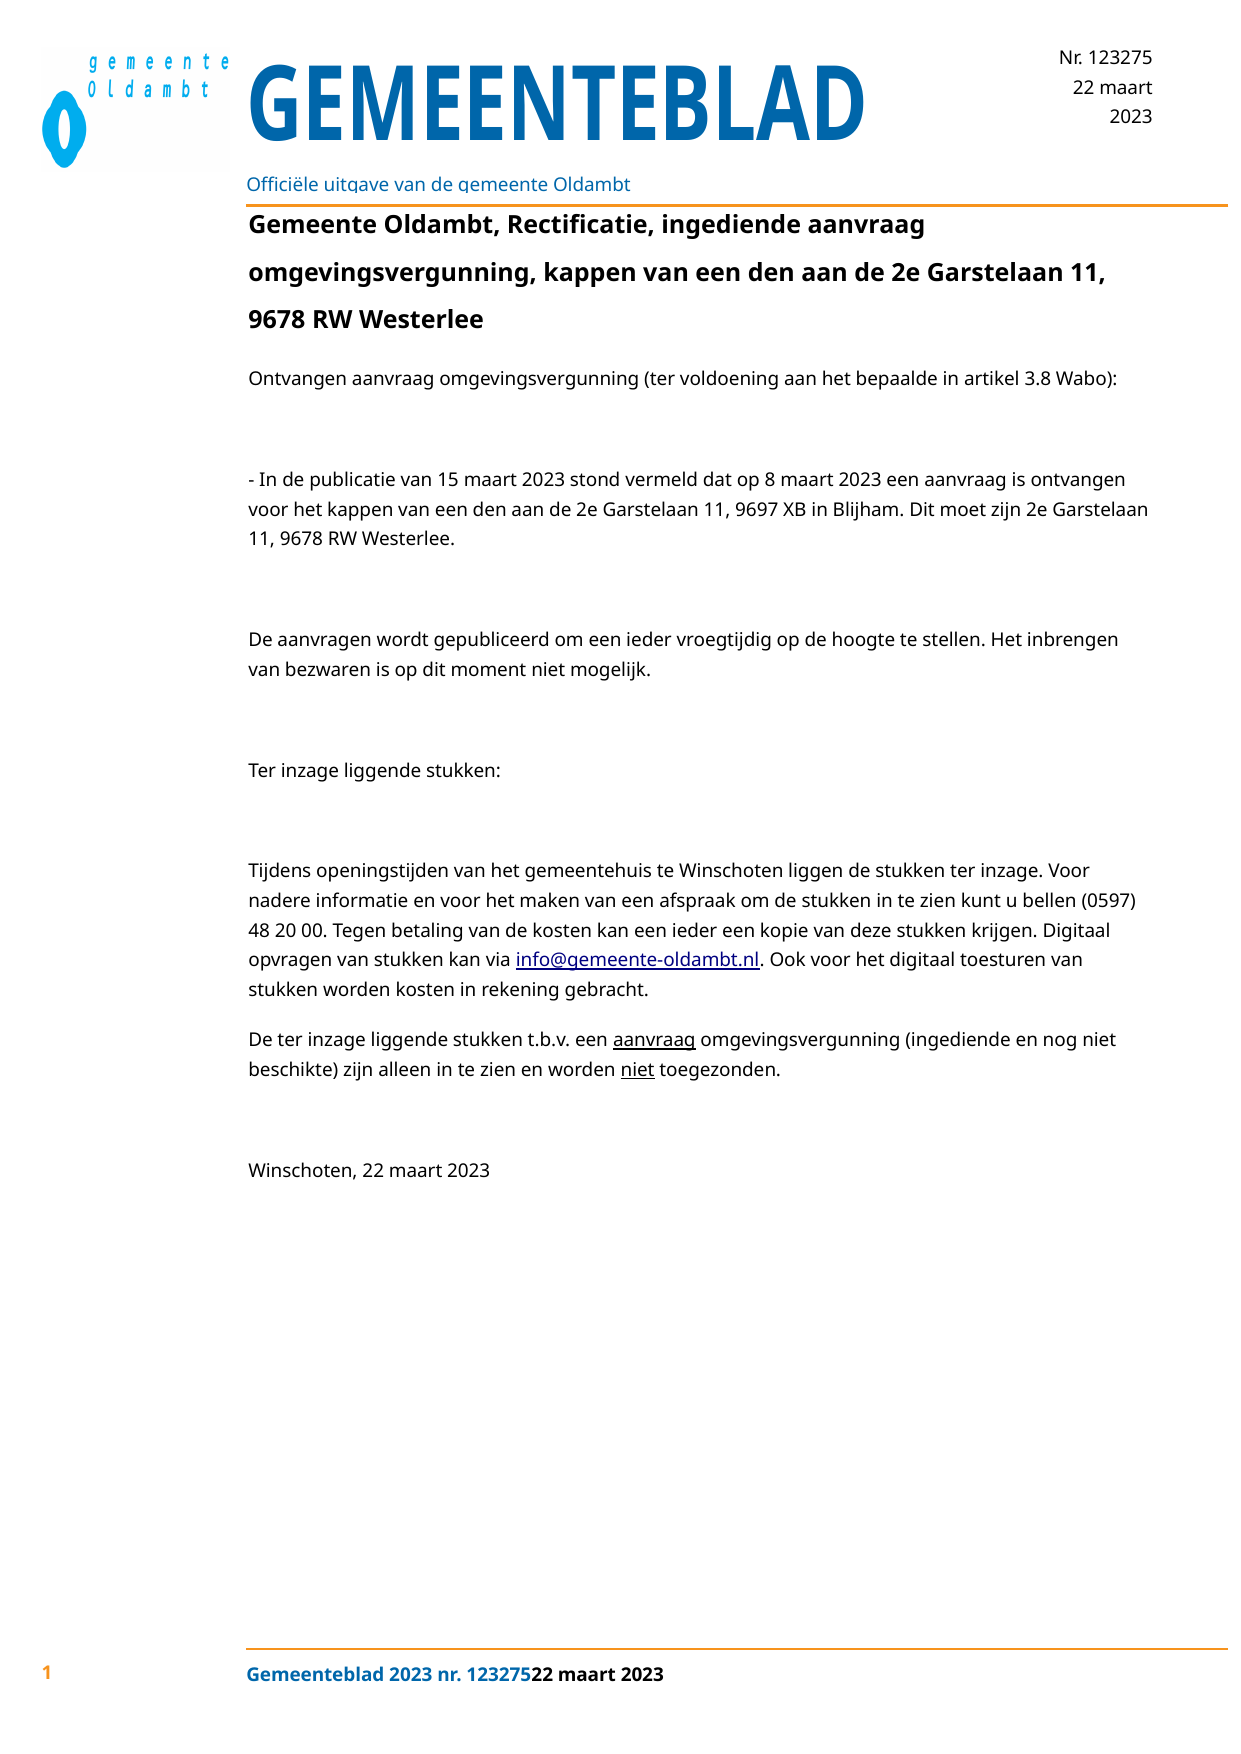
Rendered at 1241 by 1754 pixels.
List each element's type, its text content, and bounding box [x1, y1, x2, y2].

text Winschoten, 22 maart 2023 [248, 1157, 1152, 1182]
text Gemeente Oldambt, Rectificatie, ingediende aanvraag omgevingsvergunning, kappen van een den aan de 2e Garstelaan 11, 9678 RW Westerlee [248, 207, 1152, 336]
text Tijdens openingstijden van het gemeentehuis te Winschoten liggen de stukken ter inzage. Voor nadere informatie en voor het maken van een afspraak om de stukken in te zien kunt u bellen (0597) 48 20 00. Tegen betaling van de kosten kan een ieder een kopie van deze stukken krijgen. Digitaal opvragen van stukken kan via info@gemeente-oldambt.nl. Ook voor het digitaal toesturen van stukken worden kosten in rekening gebracht. [248, 858, 1152, 1002]
text De ter inzage liggende stukken t.b.v. een aanvraag omgevingsvergunning (ingediende en nog niet beschikte) zijn alleen in te zien en worden niet toegezonden. [248, 1026, 1152, 1082]
text Ontvangen aanvraag omgevingsvergunning (ter voldoening aan het bepaalde in artikel 3.8 Wabo): [248, 366, 1152, 391]
picture [41, 47, 231, 172]
text - In de publicatie van 15 maart 2023 stond vermeld dat op 8 maart 2023 een aanvraag is ontvangen voor het kappen van een den aan de 2e Garstelaan 11, 9697 XB in Blijham. Dit moet zijn 2e Garstelaan 11, 9678 RW Westerlee. [248, 466, 1152, 551]
text De aanvragen wordt gepubliceerd om een ieder vroegtijdig op de hoogte te stellen. Het inbrengen van bezwaren is op dit moment niet mogelijk. [248, 626, 1152, 682]
text Ter inzage liggende stukken: [248, 757, 1152, 782]
